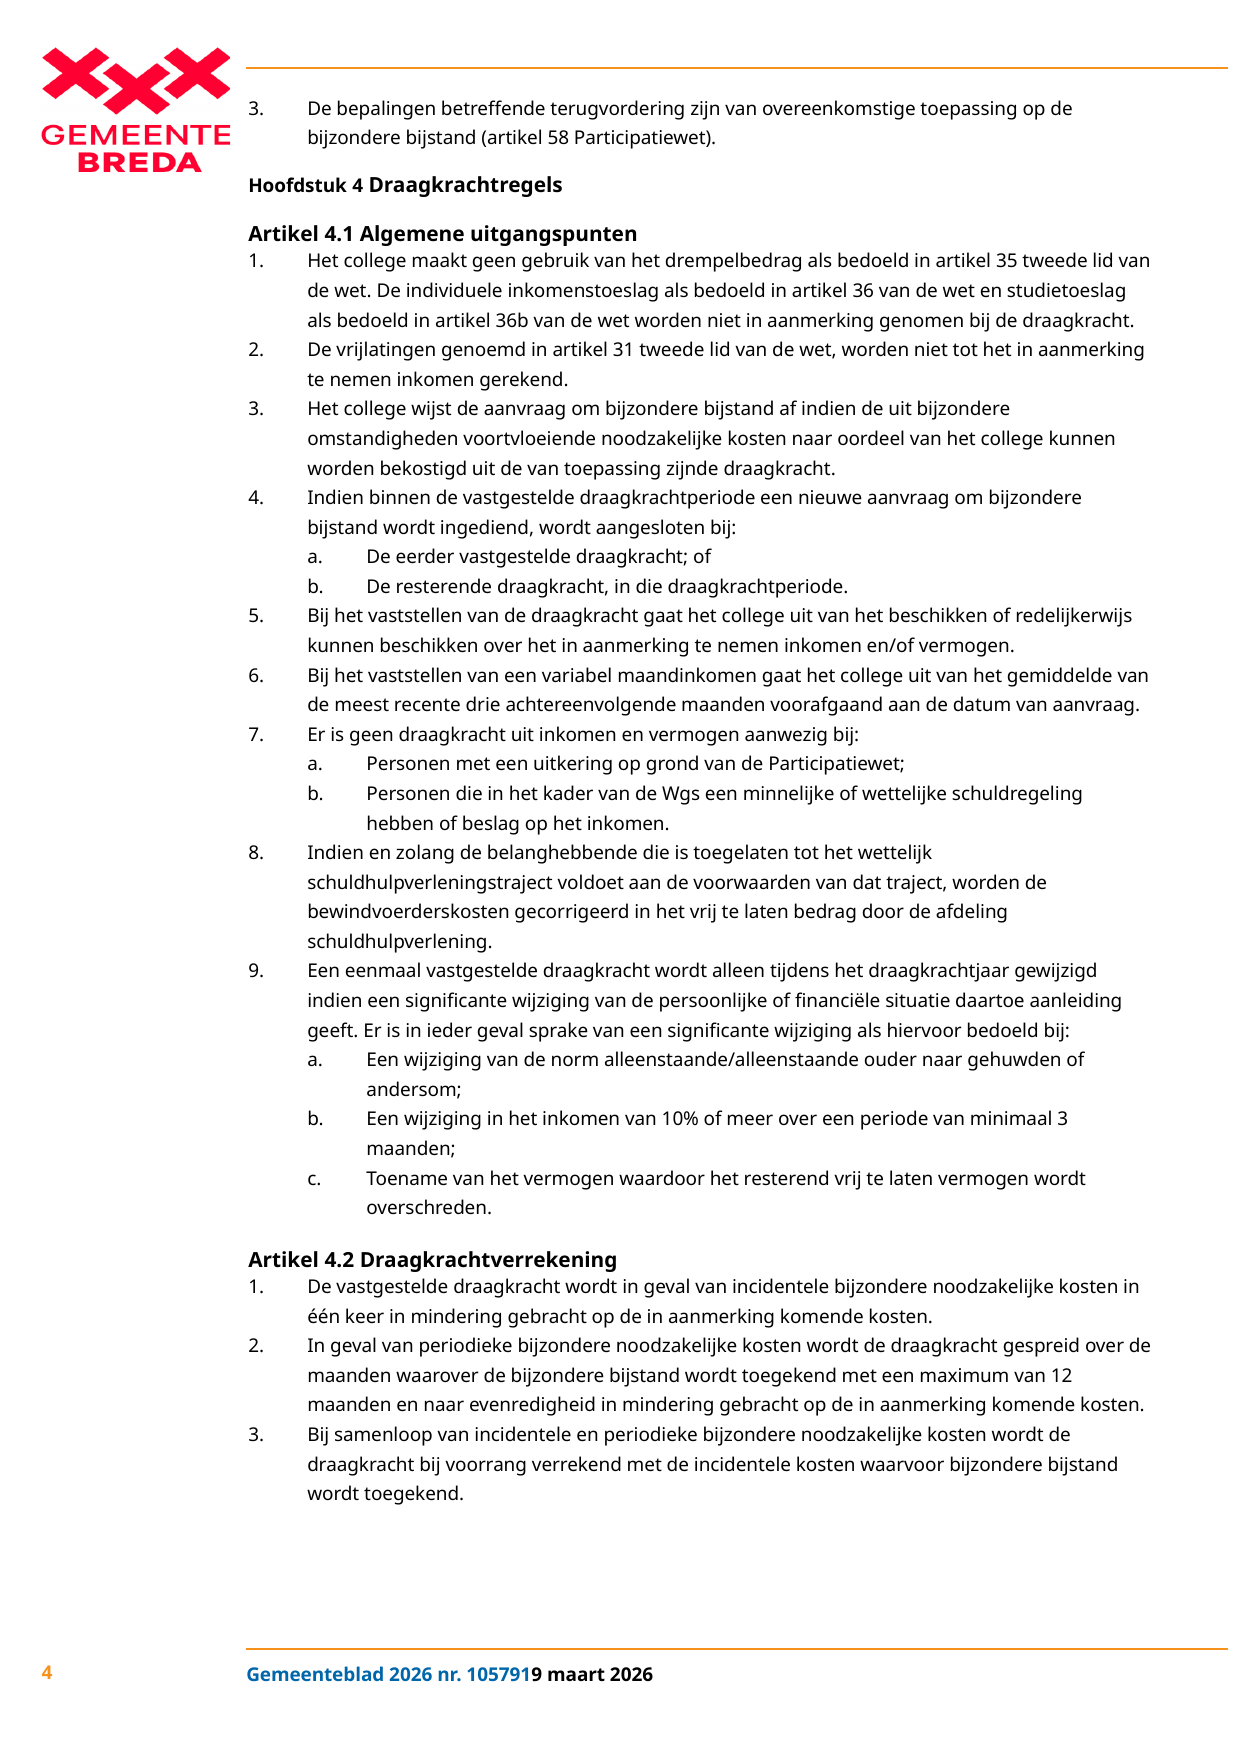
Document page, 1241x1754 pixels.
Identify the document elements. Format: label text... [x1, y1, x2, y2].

list De vastgestelde draagkracht wordt in geval van incidentele bijzondere noodzakelijke kosten in één keer in mindering gebracht op de in aanmerking komende kosten. [248, 1273, 1152, 1328]
list De bepalingen betreffende terugvordering zijn van overeenkomstige toepassing op de bijzondere bijstand (artikel 58 Participatiewet). [248, 95, 1152, 150]
list De eerder vastgestelde draagkracht; of [307, 543, 1152, 569]
list Een wijziging van de norm alleenstaande/alleenstaande ouder naar gehuwden of andersom; [307, 1046, 1152, 1102]
list Er is geen draagkracht uit inkomen en vermogen aanwezig bij: [248, 721, 1152, 747]
list Indien binnen de vastgestelde draagkrachtperiode een nieuwe aanvraag om bijzondere bijstand wordt ingediend, wordt aangesloten bij: [248, 484, 1152, 540]
text Hoofdstuk 4 Draagkrachtregels [248, 170, 1152, 198]
list De resterende draagkracht, in die draagkrachtperiode. [307, 573, 1152, 599]
list Indien en zolang de belanghebbende die is toegelaten tot het wettelijk schuldhulpverleningstraject voldoet aan de voorwaarden van dat traject, worden de bewindvoerderskosten gecorrigeerd in het vrij te laten bedrag door de afdeling schuldhulpverlening. [248, 839, 1152, 954]
list Bij samenloop van incidentele en periodieke bijzondere noodzakelijke kosten wordt de draagkracht bij voorrang verrekend met de incidentele kosten waarvoor bijzondere bijstand wordt toegekend. [248, 1421, 1152, 1506]
picture [41, 47, 231, 172]
list Het college maakt geen gebruik van het drempelbedrag als bedoeld in artikel 35 tweede lid van de wet. De individuele inkomenstoeslag als bedoeld in artikel 36 van de wet en studietoeslag als bedoeld in artikel 36b van de wet worden niet in aanmerking genomen bij de draagkracht. [248, 248, 1152, 333]
text Artikel 4.1 Algemene uitgangspunten [248, 219, 1152, 248]
list Toename van het vermogen waardoor het resterend vrij te laten vermogen wordt overschreden. [307, 1165, 1152, 1220]
list In geval van periodieke bijzondere noodzakelijke kosten wordt de draagkracht gespreid over de maanden waarover de bijzondere bijstand wordt toegekend met een maximum van 12 maanden en naar evenredigheid in mindering gebracht op de in aanmerking komende kosten. [248, 1332, 1152, 1417]
list Personen met een uitkering op grond van de Participatiewet; [307, 751, 1152, 776]
list Het college wijst de aanvraag om bijzondere bijstand af indien de uit bijzondere omstandigheden voortvloeiende noodzakelijke kosten naar oordeel van het college kunnen worden bekostigd uit de van toepassing zijnde draagkracht. [248, 396, 1152, 481]
list Een eenmaal vastgestelde draagkracht wordt alleen tijdens het draagkrachtjaar gewijzigd indien een significante wijziging van de persoonlijke of financiële situatie daartoe aanleiding geeft. Er is in ieder geval sprake van een significante wijziging als hiervoor bedoeld bij: [248, 958, 1152, 1043]
list Bij het vaststellen van de draagkracht gaat het college uit van het beschikken of redelijkerwijs kunnen beschikken over het in aanmerking te nemen inkomen en/of vermogen. [248, 603, 1152, 658]
list Personen die in het kader van de Wgs een minnelijke of wettelijke schuldregeling hebben of beslag op het inkomen. [307, 780, 1152, 836]
list Een wijziging in het inkomen van 10% of meer over een periode van minimaal 3 maanden; [307, 1106, 1152, 1161]
text Artikel 4.2 Draagkrachtverrekening [248, 1245, 1152, 1273]
list Bij het vaststellen van een variabel maandinkomen gaat het college uit van het gemiddelde van de meest recente drie achtereenvolgende maanden voorafgaand aan de datum van aanvraag. [248, 662, 1152, 717]
list De vrijlatingen genoemd in artikel 31 tweede lid van de wet, worden niet tot het in aanmerking te nemen inkomen gerekend. [248, 336, 1152, 392]
